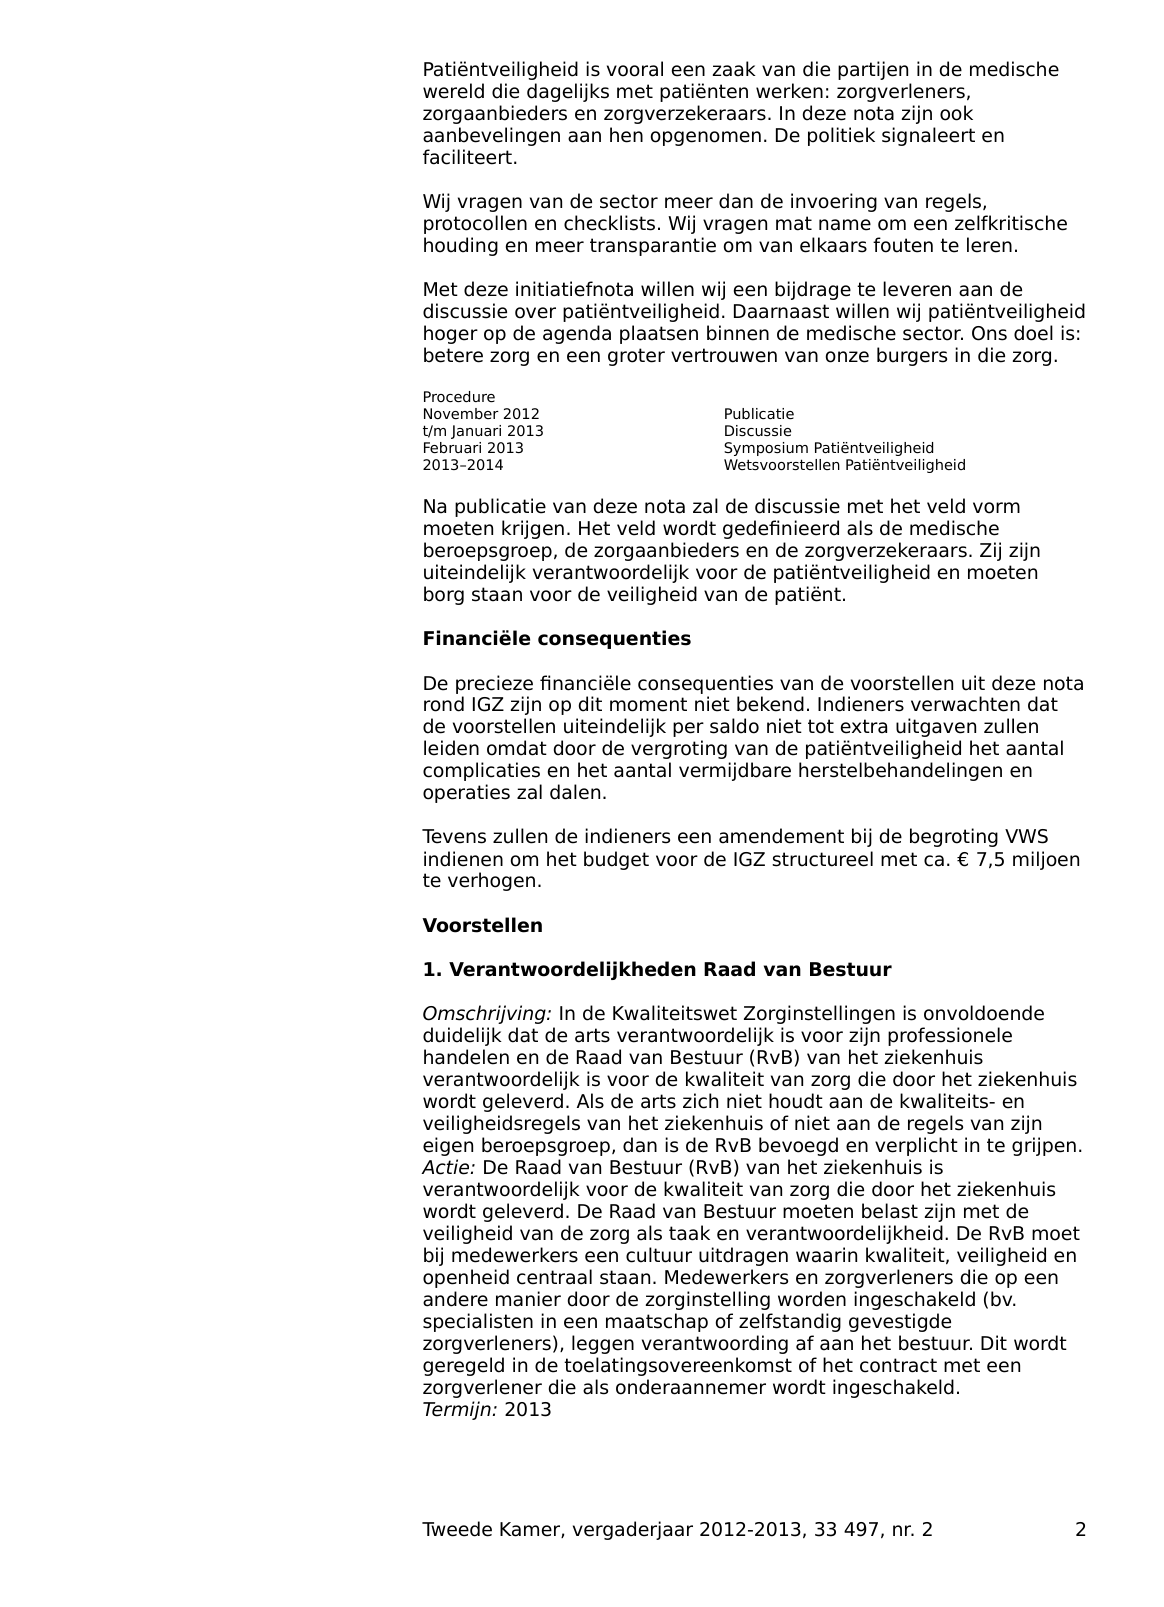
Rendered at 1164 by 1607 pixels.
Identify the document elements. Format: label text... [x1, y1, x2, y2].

table_cell Publicatie [718, 406, 1087, 423]
text Patiëntveiligheid is vooral een zaak van die partijen in de medische wereld die dagelijks met patiënten werken: zorgverleners, zorgaanbieders en zorgverzekeraars. In deze nota zijn ook aanbevelingen aan hen opgenomen. De politiek signaleert en faciliteert. [422, 59, 1087, 169]
text Omschrijving: In de Kwaliteitswet Zorginstellingen is onvoldoende duidelijk dat de arts verantwoordelijk is voor zijn professionele handelen en de Raad van Bestuur (RvB) van het ziekenhuis verantwoordelijk is voor de kwaliteit van zorg die door het ziekenhuis wordt geleverd. Als de arts zich niet houdt aan de kwaliteits- en veiligheidsregels van het ziekenhuis of niet aan de regels van zijn eigen beroepsgroep, dan is de RvB bevoegd en verplicht in te grijpen. [422, 1003, 1087, 1157]
subtitle Financiële consequenties [422, 628, 1087, 650]
subtitle Voorstellen [422, 914, 1087, 937]
text Met deze initiatiefnota willen wij een bijdrage te leveren aan de discussie over patiëntveiligheid. Daarnaast willen wij patiëntveiligheid hoger op de agenda plaatsen binnen de medische sector. Ons doel is: betere zorg en een groter vertrouwen van onze burgers in die zorg. [422, 279, 1087, 367]
text Wij vragen van de sector meer dan de invoering van regels, protocollen en checklists. Wij vragen mat name om een zelfkritische houding en meer transparantie om van elkaars fouten te leren. [422, 191, 1087, 257]
table_cell t/m Januari 2013 [422, 423, 717, 440]
subtitle 1. Verantwoordelijkheden Raad van Bestuur [422, 959, 1087, 981]
table_cell 2013–2014 [422, 457, 717, 474]
table_cell Discussie [718, 423, 1087, 440]
table_cell Februari 2013 [422, 440, 717, 457]
table_header Procedure [422, 389, 717, 406]
text Na publicatie van deze nota zal de discussie met het veld vorm moeten krijgen. Het veld wordt gedefinieerd als de medische beroepsgroep, de zorgaanbieders en de zorgverzekeraars. Zij zijn uiteindelijk verantwoordelijk voor de patiëntveiligheid en moeten borg staan voor de veiligheid van de patiënt. [422, 496, 1087, 606]
text De precieze financiële consequenties van de voorstellen uit deze nota rond IGZ zijn op dit moment niet bekend. Indieners verwachten dat de voorstellen uiteindelijk per saldo niet tot extra uitgaven zullen leiden omdat door de vergroting van de patiëntveiligheid het aantal complicaties en het aantal vermijdbare herstelbehandelingen en operaties zal dalen. [422, 672, 1087, 804]
table_header [718, 389, 1087, 406]
table_cell Wetsvoorstellen Patiëntveiligheid [718, 457, 1087, 474]
text Termijn: 2013 [422, 1398, 1087, 1421]
table_cell Symposium Patiëntveiligheid [718, 440, 1087, 457]
table_cell November 2012 [422, 406, 717, 423]
text Tevens zullen de indieners een amendement bij de begroting VWS indienen om het budget voor de IGZ structureel met ca. € 7,5 miljoen te verhogen. [422, 826, 1087, 892]
text Actie: De Raad van Bestuur (RvB) van het ziekenhuis is verantwoordelijk voor de kwaliteit van zorg die door het ziekenhuis wordt geleverd. De Raad van Bestuur moeten belast zijn met de veiligheid van de zorg als taak en verantwoordelijkheid. De RvB moet bij medewerkers een cultuur uitdragen waarin kwaliteit, veiligheid en openheid centraal staan. Medewerkers en zorgverleners die op een andere manier door de zorginstelling worden ingeschakeld (bv. specialisten in een maatschap of zelfstandig gevestigde zorgverleners), leggen verantwoording af aan het bestuur. Dit wordt geregeld in de toelatingsovereenkomst of het contract met een zorgverlener die als onderaannemer wordt ingeschakeld. [422, 1157, 1087, 1398]
